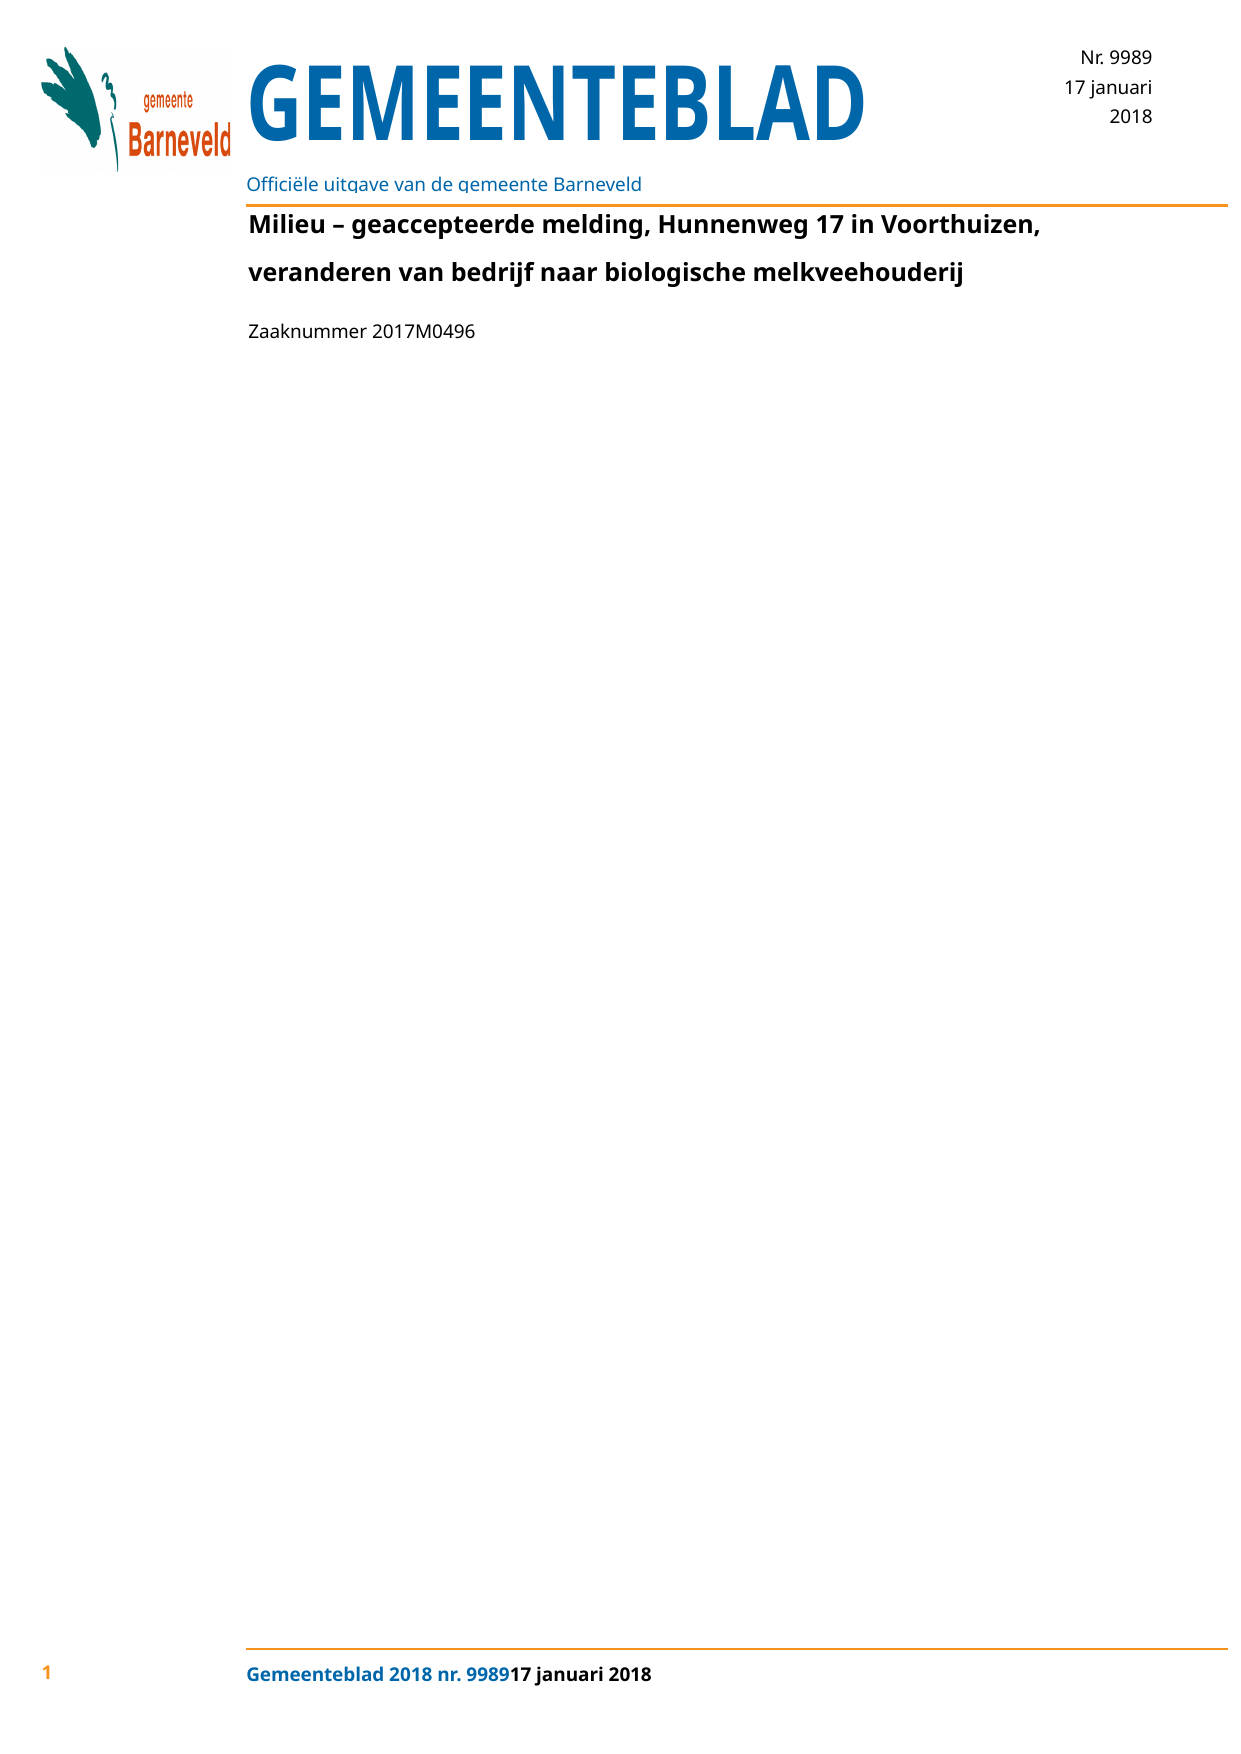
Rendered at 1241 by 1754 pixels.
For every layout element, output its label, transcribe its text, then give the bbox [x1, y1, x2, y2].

text Zaaknummer 2017M0496 [248, 318, 1152, 344]
picture [41, 47, 231, 172]
text Milieu – geaccepteerde melding, Hunnenweg 17 in Voorthuizen, veranderen van bedrijf naar biologische melkveehouderij [248, 207, 1152, 288]
